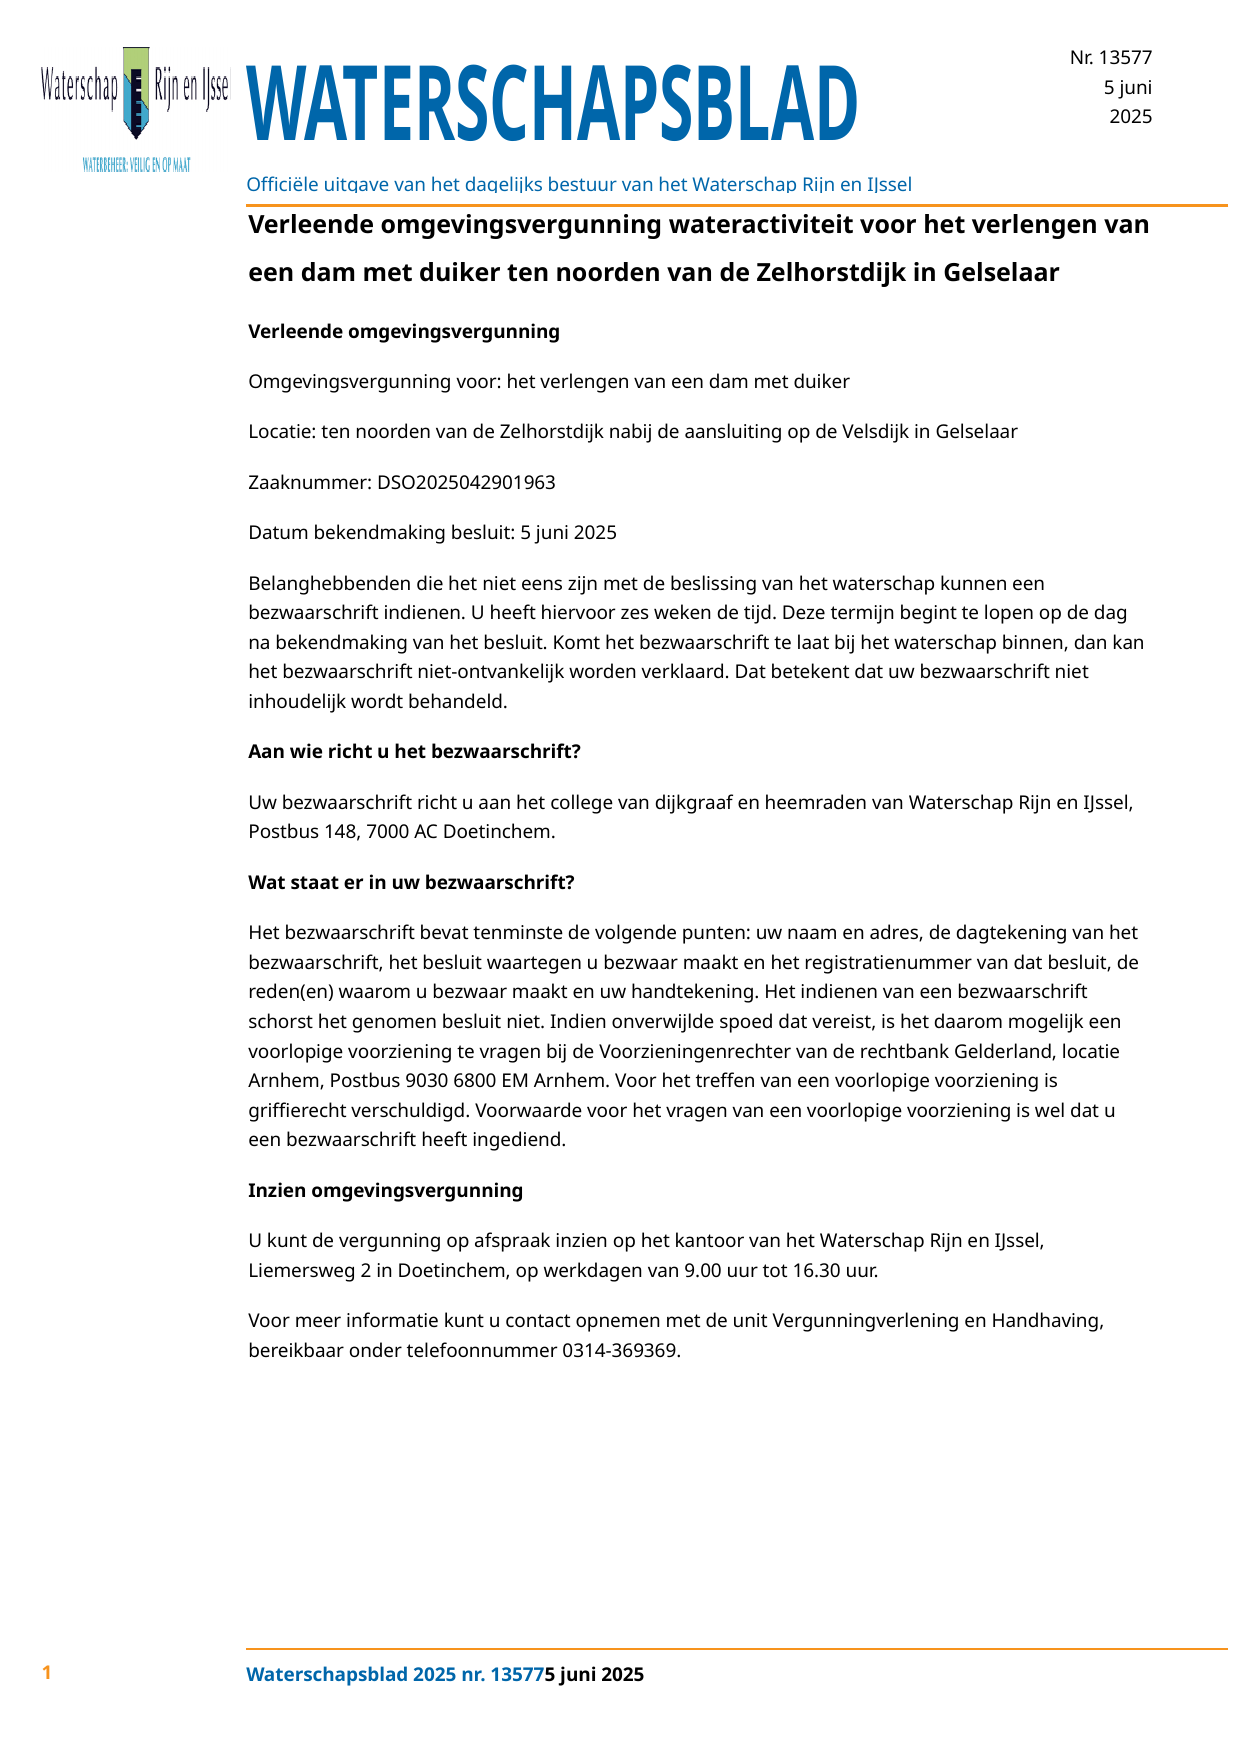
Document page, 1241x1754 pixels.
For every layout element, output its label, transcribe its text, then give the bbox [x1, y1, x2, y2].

text Verleende omgevingsvergunning wateractiviteit voor het verlengen van een dam met duiker ten noorden van de Zelhorstdijk in Gelselaar [248, 207, 1152, 288]
text U kunt de vergunning op afspraak inzien op het kantoor van het Waterschap Rijn en IJssel, Liemersweg 2 in Doetinchem, op werkdagen van 9.00 uur tot 16.30 uur. [248, 1227, 1152, 1283]
text Omgevingsvergunning voor: het verlengen van een dam met duiker [248, 368, 1152, 394]
text Voor meer informatie kunt u contact opnemen met de unit Vergunningverlening en Handhaving, bereikbaar onder telefoonnummer 0314-369369. [248, 1307, 1152, 1363]
text Wat staat er in uw bezwaarschrift? [248, 869, 1152, 895]
text Verleende omgevingsvergunning [248, 318, 1152, 344]
text Zaaknummer: DSO2025042901963 [248, 469, 1152, 495]
text Inzien omgevingsvergunning [248, 1177, 1152, 1203]
text Het bezwaarschrift bevat tenminste de volgende punten: uw naam en adres, de dagtekening van het bezwaarschrift, het besluit waartegen u bezwaar maakt en het registratienummer van dat besluit, de reden(en) waarom u bezwaar maakt en uw handtekening. Het indienen van een bezwaarschrift schorst het genomen besluit niet. Indien onverwijlde spoed dat vereist, is het daarom mogelijk een voorlopige voorziening te vragen bij de Voorzieningenrechter van de rechtbank Gelderland, locatie Arnhem, Postbus 9030 6800 EM Arnhem. Voor het treffen van een voorlopige voorziening is griffierecht verschuldigd. Voorwaarde voor het vragen van een voorlopige voorziening is wel dat u een bezwaarschrift heeft ingediend. [248, 919, 1152, 1152]
text Locatie: ten noorden van de Zelhorstdijk nabij de aansluiting op de Velsdijk in Gelselaar [248, 419, 1152, 444]
text Belanghebbenden die het niet eens zijn met de beslissing van het waterschap kunnen een bezwaarschrift indienen. U heeft hiervoor zes weken de tijd. Deze termijn begint te lopen op de dag na bekendmaking van het besluit. Komt het bezwaarschrift te laat bij het waterschap binnen, dan kan het bezwaarschrift niet-ontvankelijk worden verklaard. Dat betekent dat uw bezwaarschrift niet inhoudelijk wordt behandeld. [248, 570, 1152, 714]
picture [41, 47, 231, 172]
text Datum bekendmaking besluit: 5 juni 2025 [248, 519, 1152, 545]
text Aan wie richt u het bezwaarschrift? [248, 739, 1152, 764]
text Uw bezwaarschrift richt u aan het college van dijkgraaf en heemraden van Waterschap Rijn en IJssel, Postbus 148, 7000 AC Doetinchem. [248, 789, 1152, 844]
